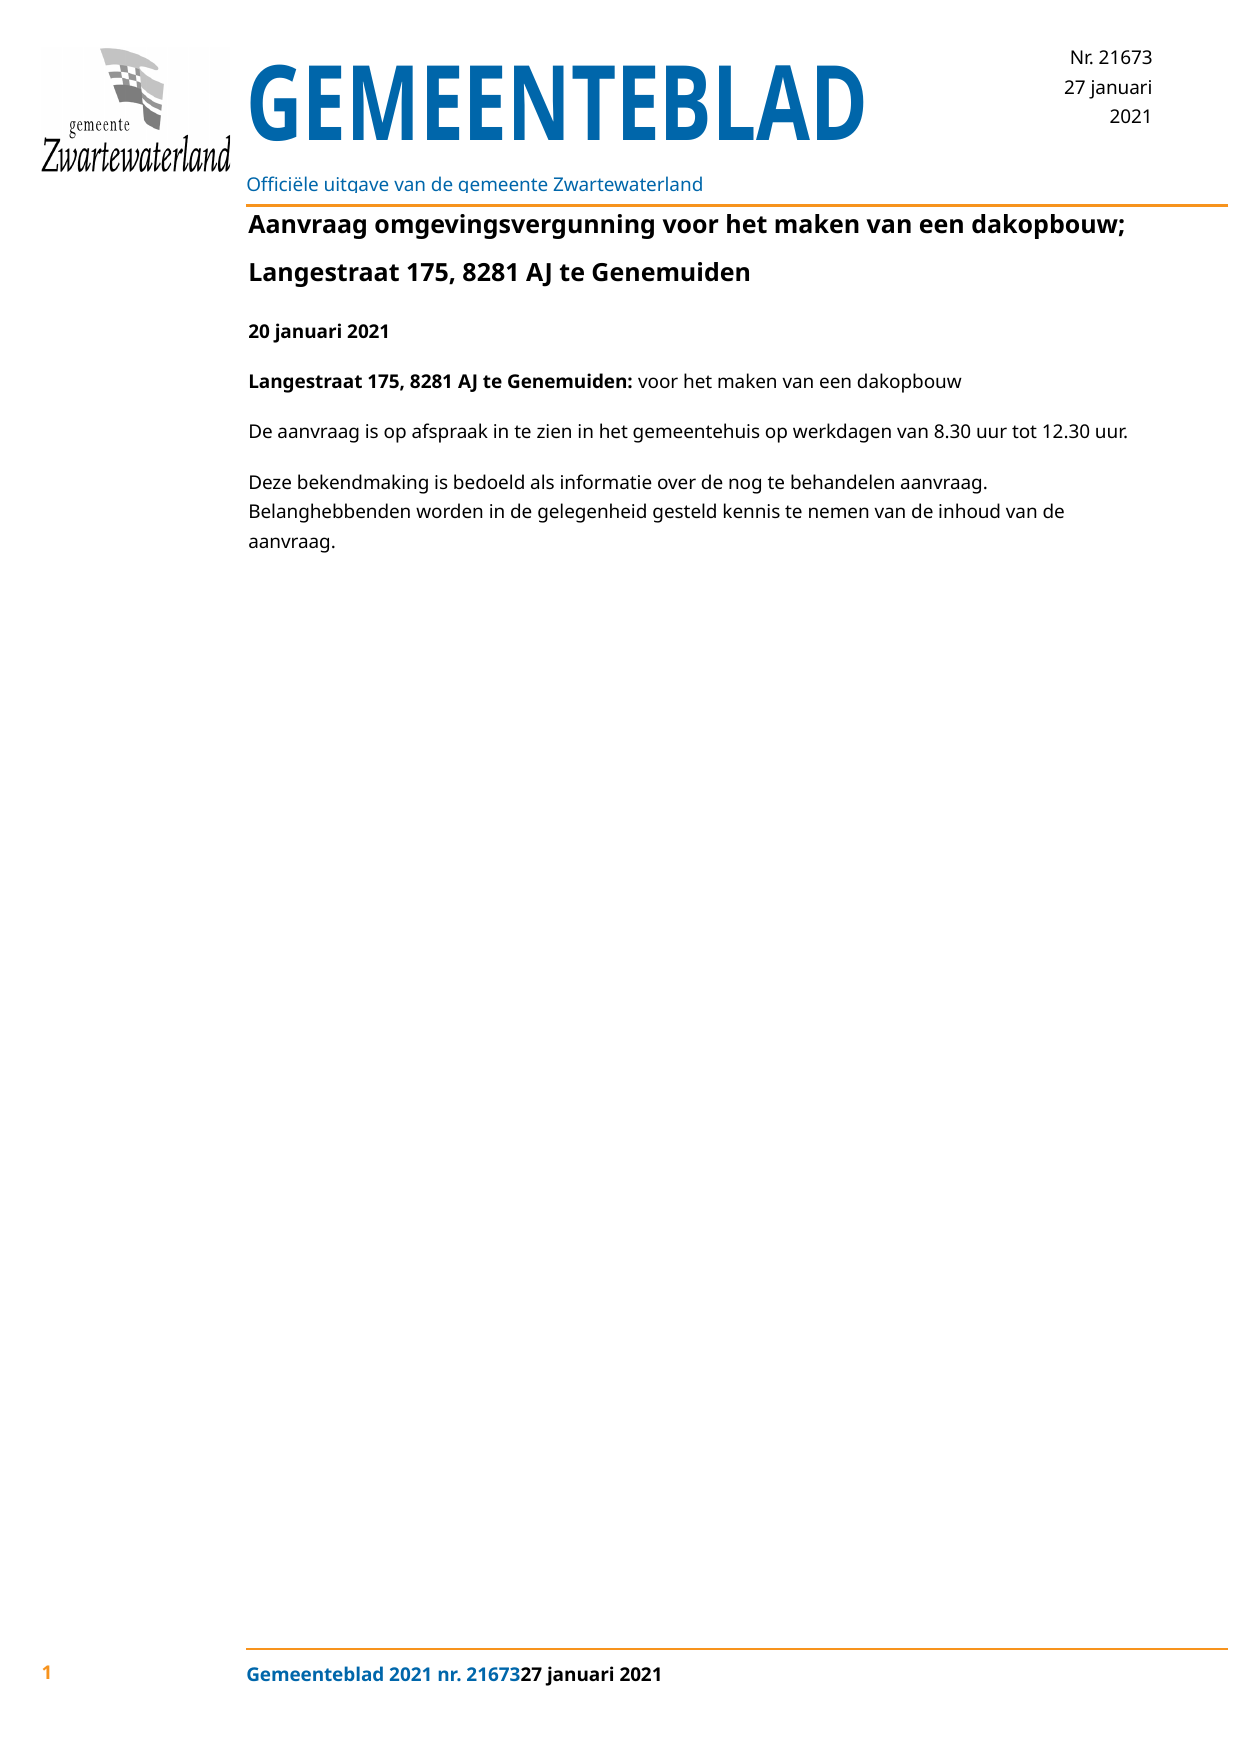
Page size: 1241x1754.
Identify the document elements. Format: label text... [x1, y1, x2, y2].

text 20 januari 2021 [248, 318, 1152, 344]
text Aanvraag omgevingsvergunning voor het maken van een dakopbouw; Langestraat 175, 8281 AJ te Genemuiden [248, 207, 1152, 288]
text Deze bekendmaking is bedoeld als informatie over de nog te behandelen aanvraag. Belanghebbenden worden in de gelegenheid gesteld kennis te nemen van de inhoud van de aanvraag. [248, 469, 1152, 554]
text De aanvraag is op afspraak in te zien in het gemeentehuis op werkdagen van 8.30 uur tot 12.30 uur. [248, 419, 1152, 444]
picture [41, 47, 231, 172]
text Langestraat 175, 8281 AJ te Genemuiden: voor het maken van een dakopbouw [248, 368, 1152, 394]
